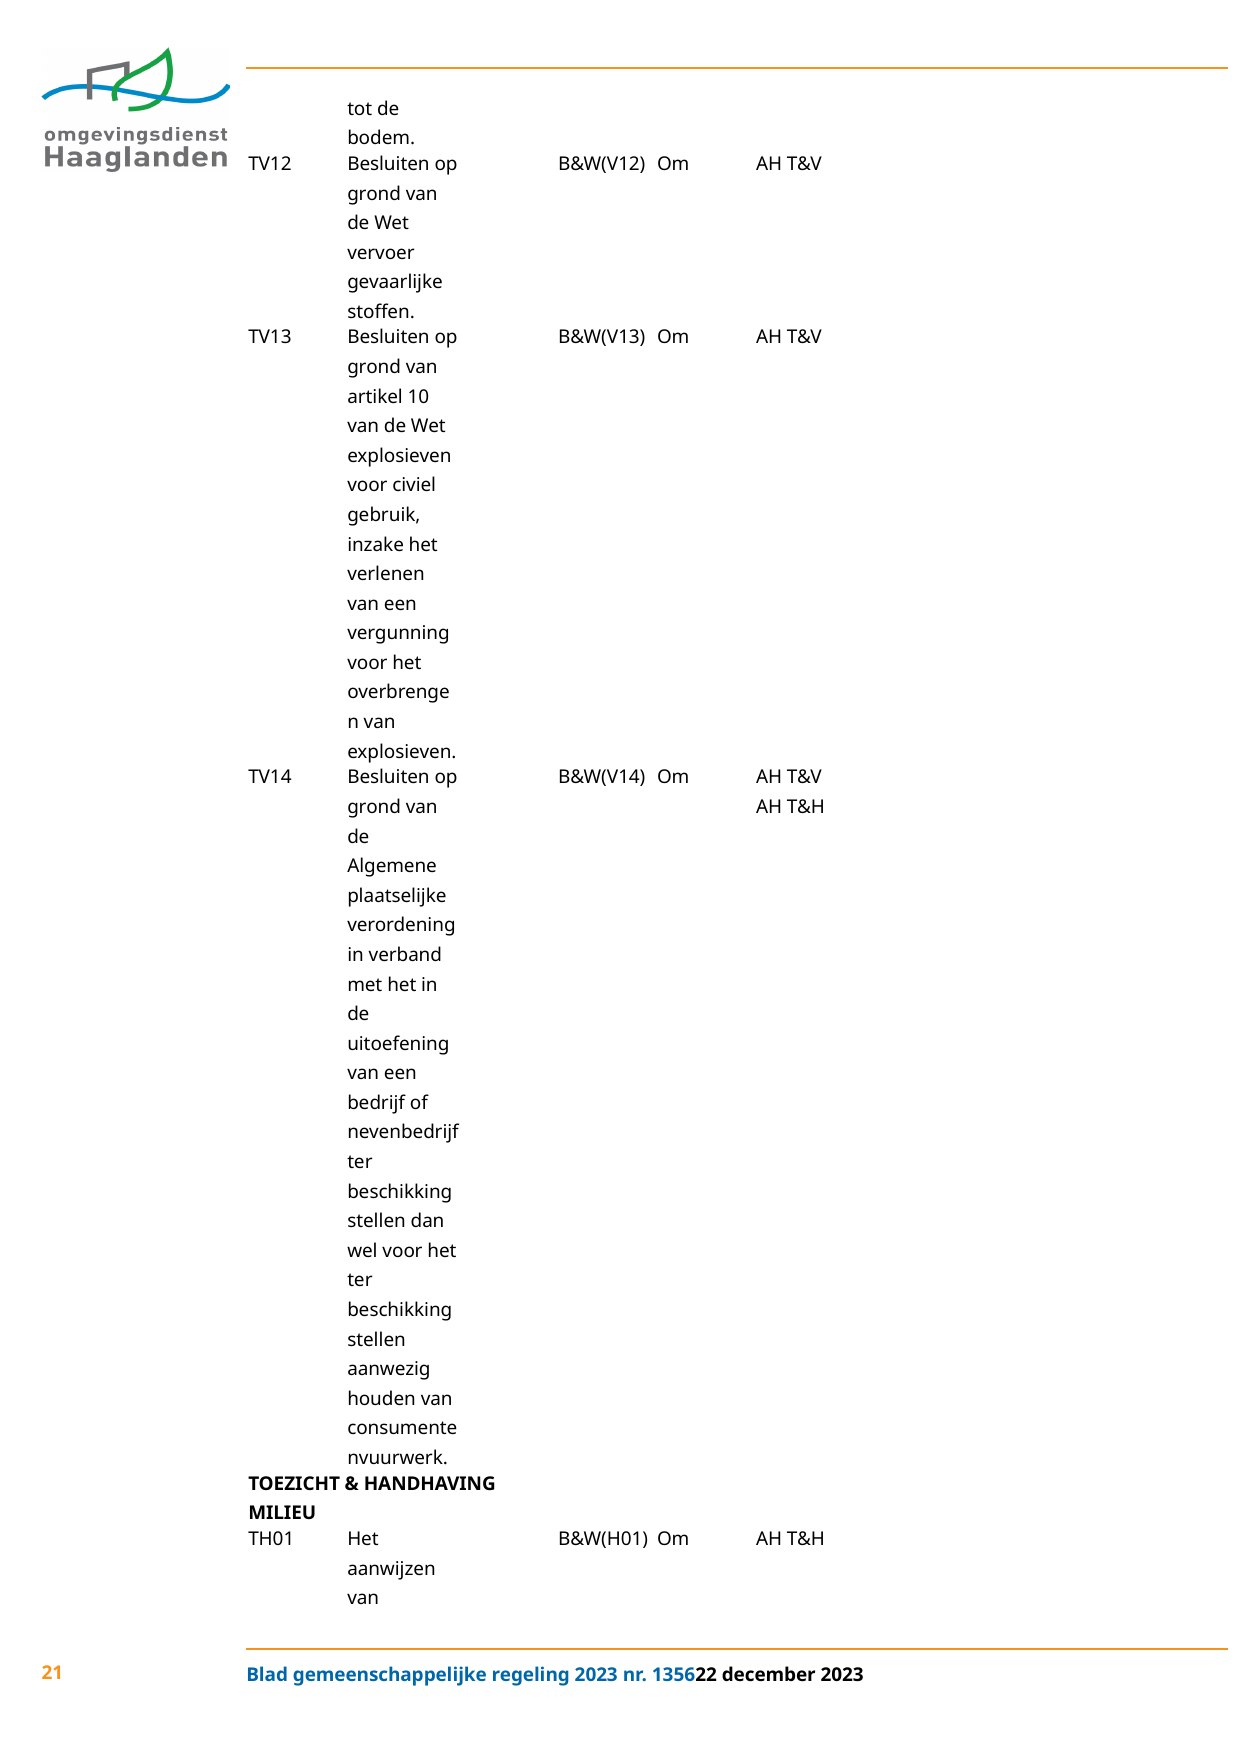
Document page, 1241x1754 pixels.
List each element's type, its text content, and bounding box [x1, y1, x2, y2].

table_cell [855, 764, 954, 1470]
picture [41, 47, 231, 172]
table_cell [855, 1525, 954, 1610]
table_cell [954, 150, 1152, 324]
table_cell B&W(H01) [558, 1525, 657, 1610]
table_cell [248, 95, 347, 150]
table_cell [855, 324, 954, 764]
table_cell Om [657, 1525, 756, 1610]
table_cell TV12 [248, 150, 347, 324]
table_cell [855, 95, 954, 150]
table_cell [558, 95, 657, 150]
table_cell [756, 1470, 855, 1525]
table_cell Besluiten op grond van de Algemene plaatselijke verordening in verband met het in de uitoefening van een bedrijf of nevenbedrijf ter beschikking stellen dan wel voor het ter beschikking stellen aanwezig houden van consumentenvuurwerk. [347, 764, 459, 1470]
table_cell [954, 764, 1152, 1470]
table_cell [954, 95, 1152, 150]
table_cell [459, 324, 558, 764]
table_cell [459, 150, 558, 324]
table_cell AH T&V [756, 324, 855, 764]
table_cell [954, 324, 1152, 764]
table_cell AH T&V [756, 150, 855, 324]
table_cell [855, 1470, 954, 1525]
table_cell [558, 1470, 657, 1525]
table_cell Besluiten op grond van artikel 10 van de Wet explosieven voor civiel gebruik, inzake het verlenen van een vergunning voor het overbrengen van explosieven. [347, 324, 459, 764]
table_cell Om [657, 324, 756, 764]
table_cell TH01 [248, 1525, 347, 1610]
table_cell B&W(V14) [558, 764, 657, 1470]
table_cell TV14 [248, 764, 347, 1470]
table_cell TV13 [248, 324, 347, 764]
table_cell [657, 95, 756, 150]
table_cell B&W(V13) [558, 324, 657, 764]
table_cell AH T&V AH T&H [756, 764, 855, 1470]
table_cell [459, 1525, 558, 1610]
table_cell TOEZICHT & HANDHAVING MILIEU [248, 1470, 558, 1525]
table_cell AH T&H [756, 1525, 855, 1610]
table_cell [459, 95, 558, 150]
table_cell [855, 150, 954, 324]
table_cell Besluiten op grond van de Wet vervoer gevaarlijke stoffen. [347, 150, 459, 324]
table_cell [459, 764, 558, 1470]
table_cell Om [657, 150, 756, 324]
table_cell Het aanwijzen van [347, 1525, 459, 1610]
table_cell B&W(V12) [558, 150, 657, 324]
table_cell [657, 1470, 756, 1525]
table_cell Om [657, 764, 756, 1470]
table_cell [954, 1470, 1152, 1525]
table_cell [756, 95, 855, 150]
table_cell tot de bodem. [347, 95, 459, 150]
table_cell [954, 1525, 1152, 1610]
